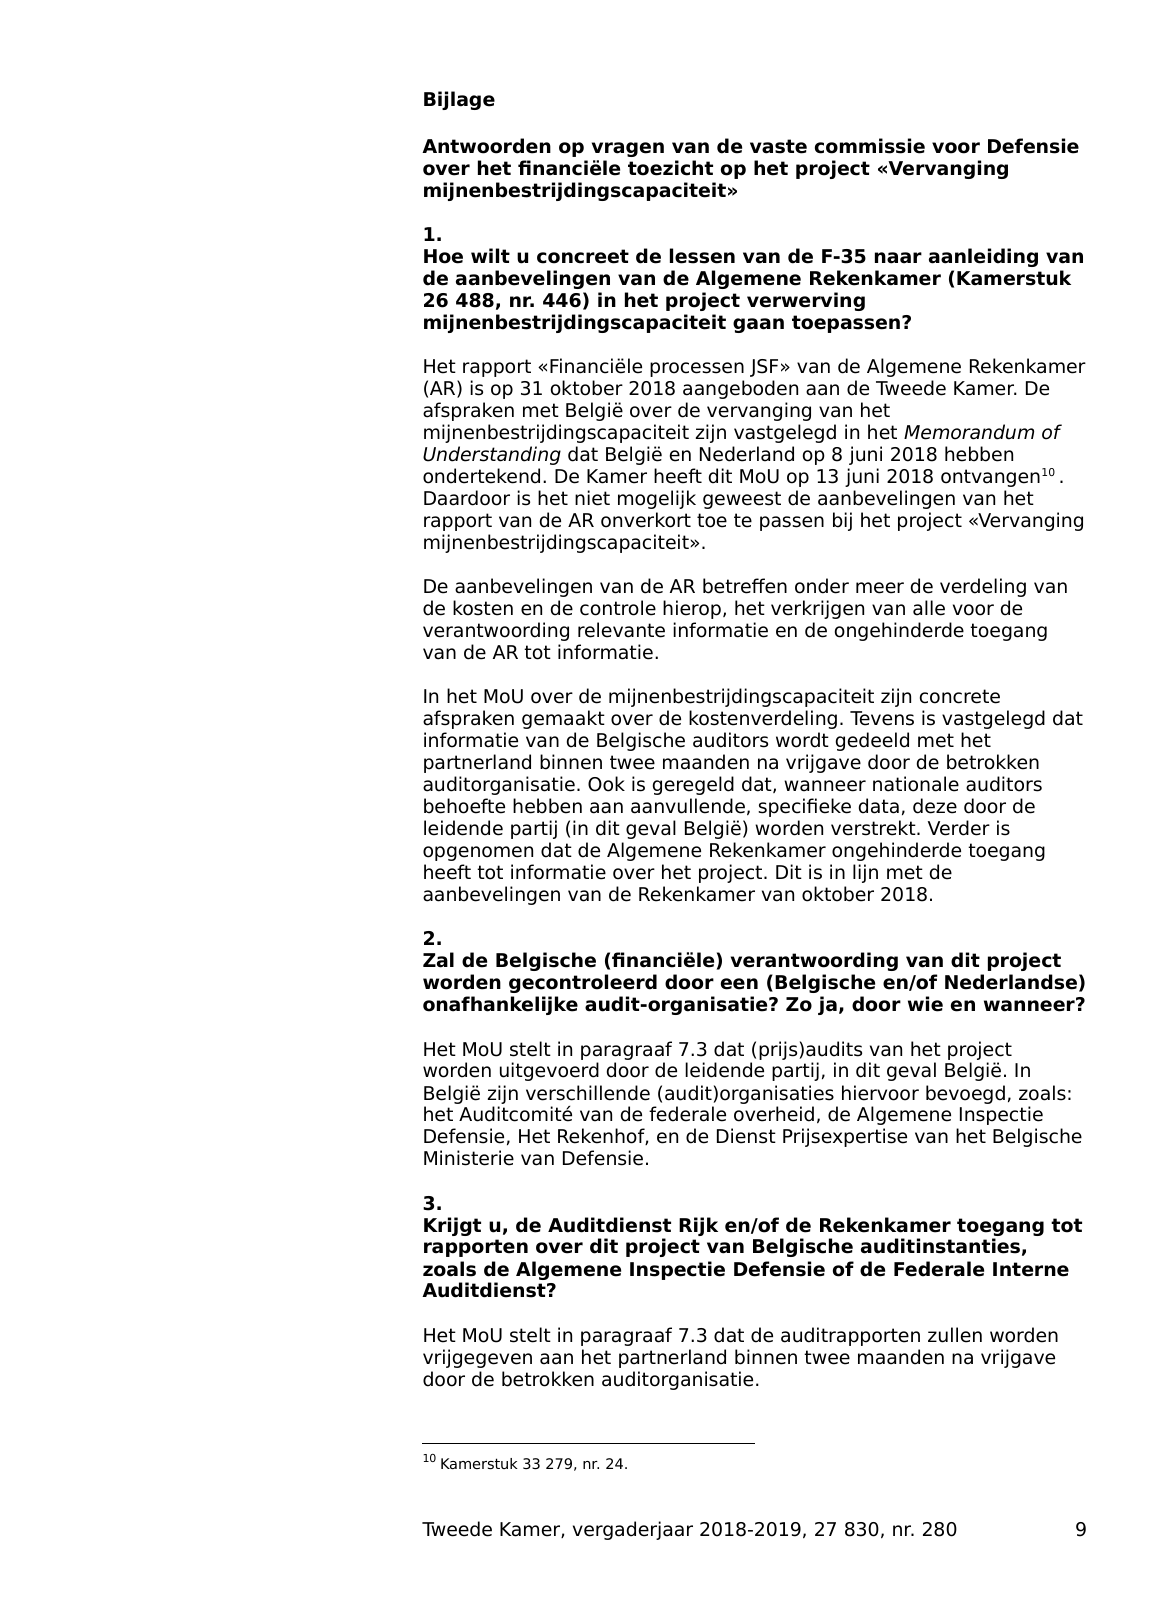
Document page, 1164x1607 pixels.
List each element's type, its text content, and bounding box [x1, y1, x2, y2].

subtitle Antwoorden op vragen van de vaste commissie voor Defensie over het financiële toezicht op het project «Vervanging mijnenbestrijdingscapaciteit» [422, 136, 1087, 202]
text Kamerstuk 33 279, nr. 24. [422, 1452, 1087, 1474]
subtitle Bijlage [77, 89, 1087, 111]
text Het MoU stelt in paragraaf 7.3 dat (prijs)audits van het project worden uitgevoerd door de leidende partij, in dit geval België. In België zijn verschillende (audit)organisaties hiervoor bevoegd, zoals: het Auditcomité van de federale overheid, de Algemene Inspectie Defensie, Het Rekenhof, en de Dienst Prijsexpertise van het Belgische Ministerie van Defensie. [422, 1038, 1087, 1170]
text Hoe wilt u concreet de lessen van de F-35 naar aanleiding van de aanbevelingen van de Algemene Rekenkamer (Kamerstuk 26 488, nr. 446) in het project verwerving mijnenbestrijdingscapaciteit gaan toepassen? [422, 246, 1087, 334]
text 3. [422, 1192, 1087, 1214]
text 2. [422, 928, 1087, 950]
text De aanbevelingen van de AR betreffen onder meer de verdeling van de kosten en de controle hierop, het verkrijgen van alle voor de verantwoording relevante informatie en de ongehinderde toegang van de AR tot informatie. [422, 576, 1087, 664]
text Zal de Belgische (financiële) verantwoording van dit project worden gecontroleerd door een (Belgische en/of Nederlandse) onafhankelijke audit-organisatie? Zo ja, door wie en wanneer? [422, 950, 1087, 1016]
text 1. [422, 224, 1087, 246]
text Het MoU stelt in paragraaf 7.3 dat de auditrapporten zullen worden vrijgegeven aan het partnerland binnen twee maanden na vrijgave door de betrokken auditorganisatie. [422, 1324, 1087, 1391]
text Krijgt u, de Auditdienst Rijk en/of de Rekenkamer toegang tot rapporten over dit project van Belgische auditinstanties, zoals de Algemene Inspectie Defensie of de Federale Interne Auditdienst? [422, 1214, 1087, 1302]
text Het rapport «Financiële processen JSF» van de Algemene Rekenkamer (AR) is op 31 oktober 2018 aangeboden aan de Tweede Kamer. De afspraken met België over de vervanging van het mijnenbestrijdingscapaciteit zijn vastgelegd in het Memorandum of Understanding dat België en Nederland op 8 juni 2018 hebben ondertekend. De Kamer heeft dit MoU op 13 juni 2018 ontvangen. Daardoor is het niet mogelijk geweest de aanbevelingen van het rapport van de AR onverkort toe te passen bij het project «Vervanging mijnenbestrijdingscapaciteit». [422, 356, 1087, 554]
text In het MoU over de mijnenbestrijdingscapaciteit zijn concrete afspraken gemaakt over de kostenverdeling. Tevens is vastgelegd dat informatie van de Belgische auditors wordt gedeeld met het partnerland binnen twee maanden na vrijgave door de betrokken auditorganisatie. Ook is geregeld dat, wanneer nationale auditors behoefte hebben aan aanvullende, specifieke data, deze door de leidende partij (in dit geval België) worden verstrekt. Verder is opgenomen dat de Algemene Rekenkamer ongehinderde toegang heeft tot informatie over het project. Dit is in lijn met de aanbevelingen van de Rekenkamer van oktober 2018. [422, 686, 1087, 906]
